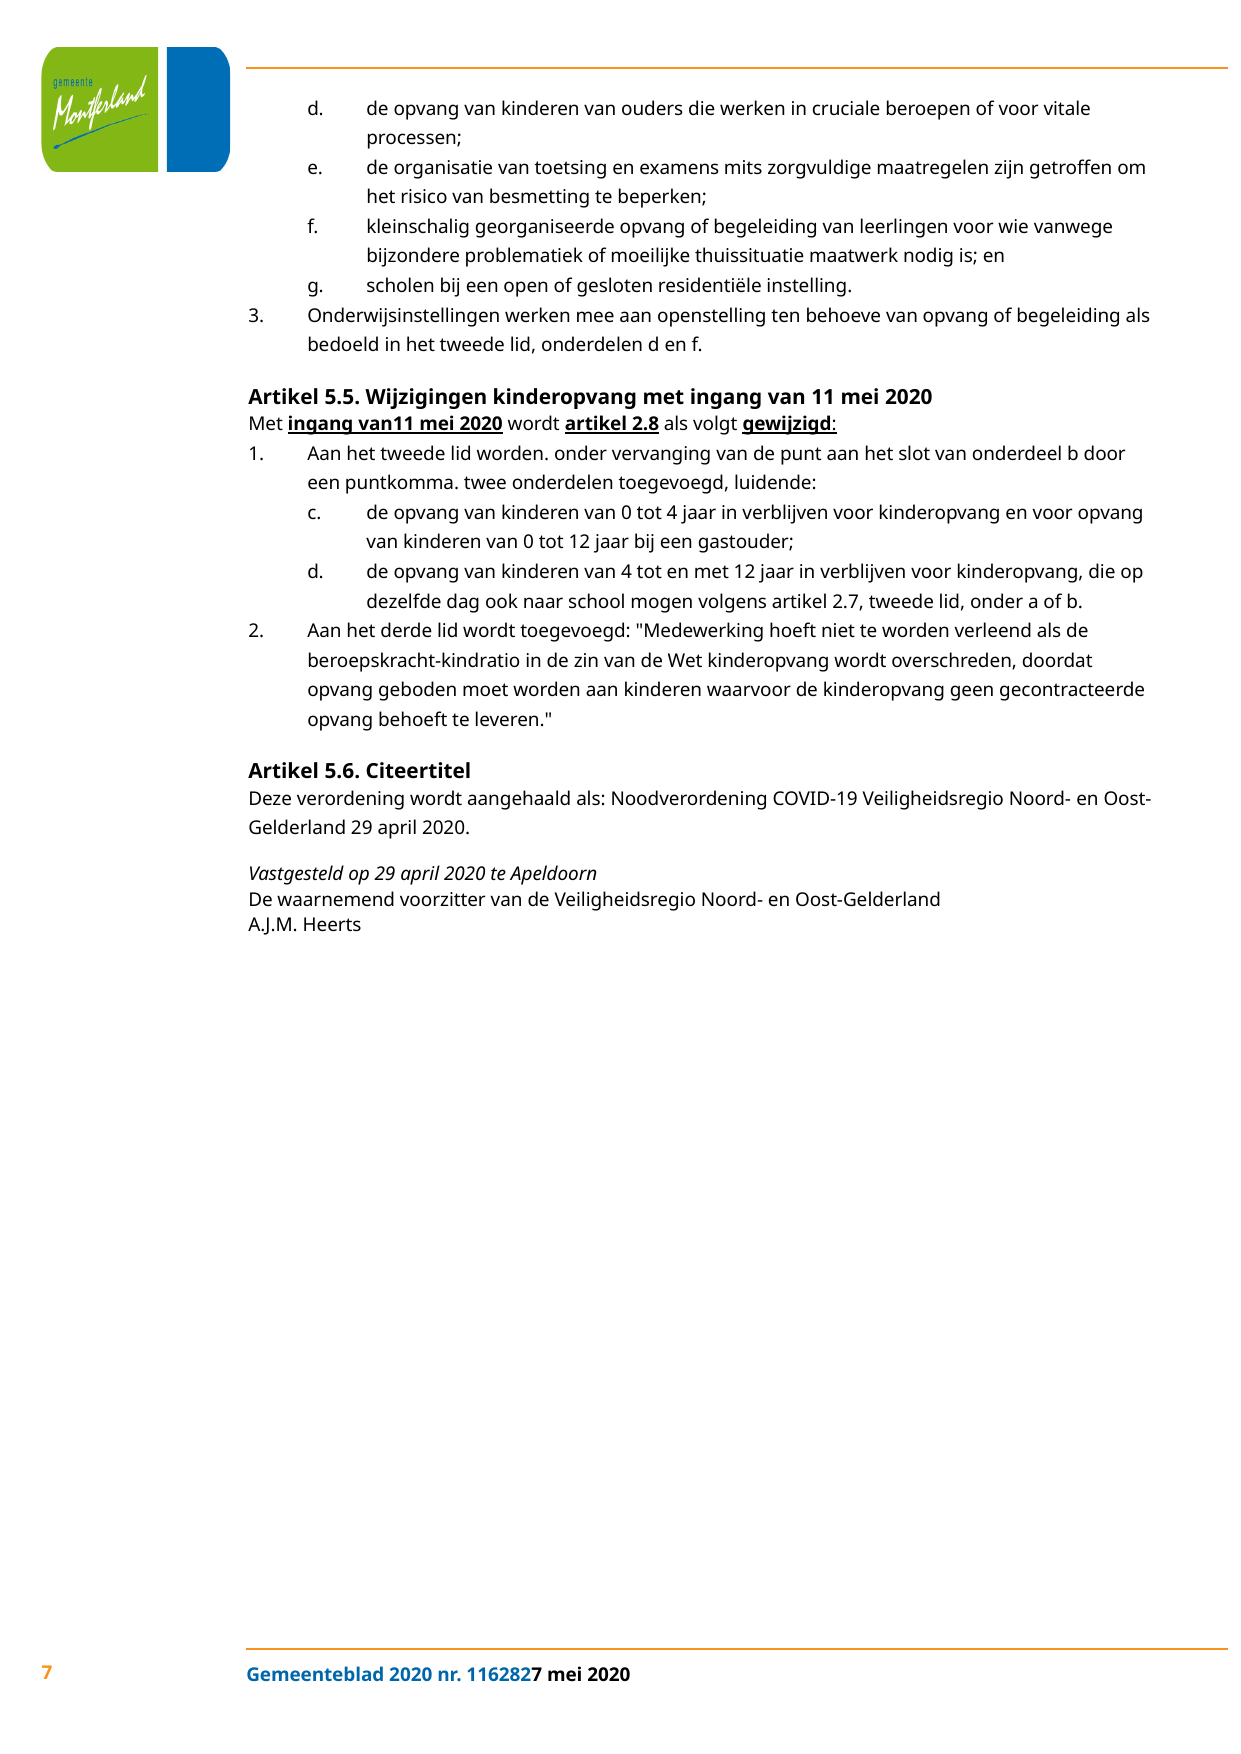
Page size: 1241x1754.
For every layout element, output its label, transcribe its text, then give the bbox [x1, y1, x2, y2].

list Aan het derde lid wordt toegevoegd: "Medewerking hoeft niet te worden verleend als de beroepskracht-kindratio in de zin van de Wet kinderopvang wordt overschreden, doordat opvang geboden moet worden aan kinderen waarvoor de kinderopvang geen gecontracteerde opvang behoeft te leveren." [248, 617, 1152, 732]
list kleinschalig georganiseerde opvang of begeleiding van leerlingen voor wie vanwege bijzondere problematiek of moeilijke thuissituatie maatwerk nodig is; en [307, 213, 1152, 268]
text De waarnemend voorzitter van de Veiligheidsregio Noord- en Oost-Gelderland [248, 886, 1152, 912]
picture [41, 47, 231, 172]
text Deze verordening wordt aangehaald als: Noodverordening COVID-19 Veiligheidsregio Noord-­ en Oost-Gelderland 29 april 2020. [248, 785, 1152, 840]
list de opvang van kinderen van 0 tot 4 jaar in verblijven voor kinderopvang en voor opvang van kinderen van 0 tot 12 jaar bij een gastouder; [307, 499, 1152, 554]
list de opvang van kinderen van ouders die werken in cruciale beroepen of voor vitale processen; [307, 95, 1152, 150]
text A.J.M. Heerts [248, 912, 1152, 937]
text Met ingang van11 mei 2020 wordt artikel 2.8 als volgt gewijzigd: [248, 410, 1152, 436]
list scholen bij een open of gesloten residentiële instelling. [307, 272, 1152, 298]
text Artikel 5.5. Wijzigingen kinderopvang met ingang van 11 mei 2020 [248, 382, 1152, 410]
list Onderwijsinstellingen werken mee aan openstelling ten behoeve van opvang of begeleiding als bedoeld in het tweede lid, onderdelen d en f. [248, 302, 1152, 357]
text Artikel 5.6. Citeertitel [248, 757, 1152, 785]
list de opvang van kinderen van 4 tot en met 12 jaar in verblijven voor kinderopvang, die op dezelfde dag ook naar school mogen volgens artikel 2.7, tweede lid, onder a of b. [307, 558, 1152, 613]
list Aan het tweede lid worden. onder vervanging van de punt aan het slot van onderdeel b door een puntkomma. twee onderdelen toegevoegd, luidende: [248, 440, 1152, 495]
text Vastgesteld op 29 april 2020 te Apeldoorn [248, 860, 1152, 886]
list de organisatie van toetsing en examens mits zorgvuldige maatregelen zijn getroffen om het risico van besmetting te beperken; [307, 154, 1152, 209]
